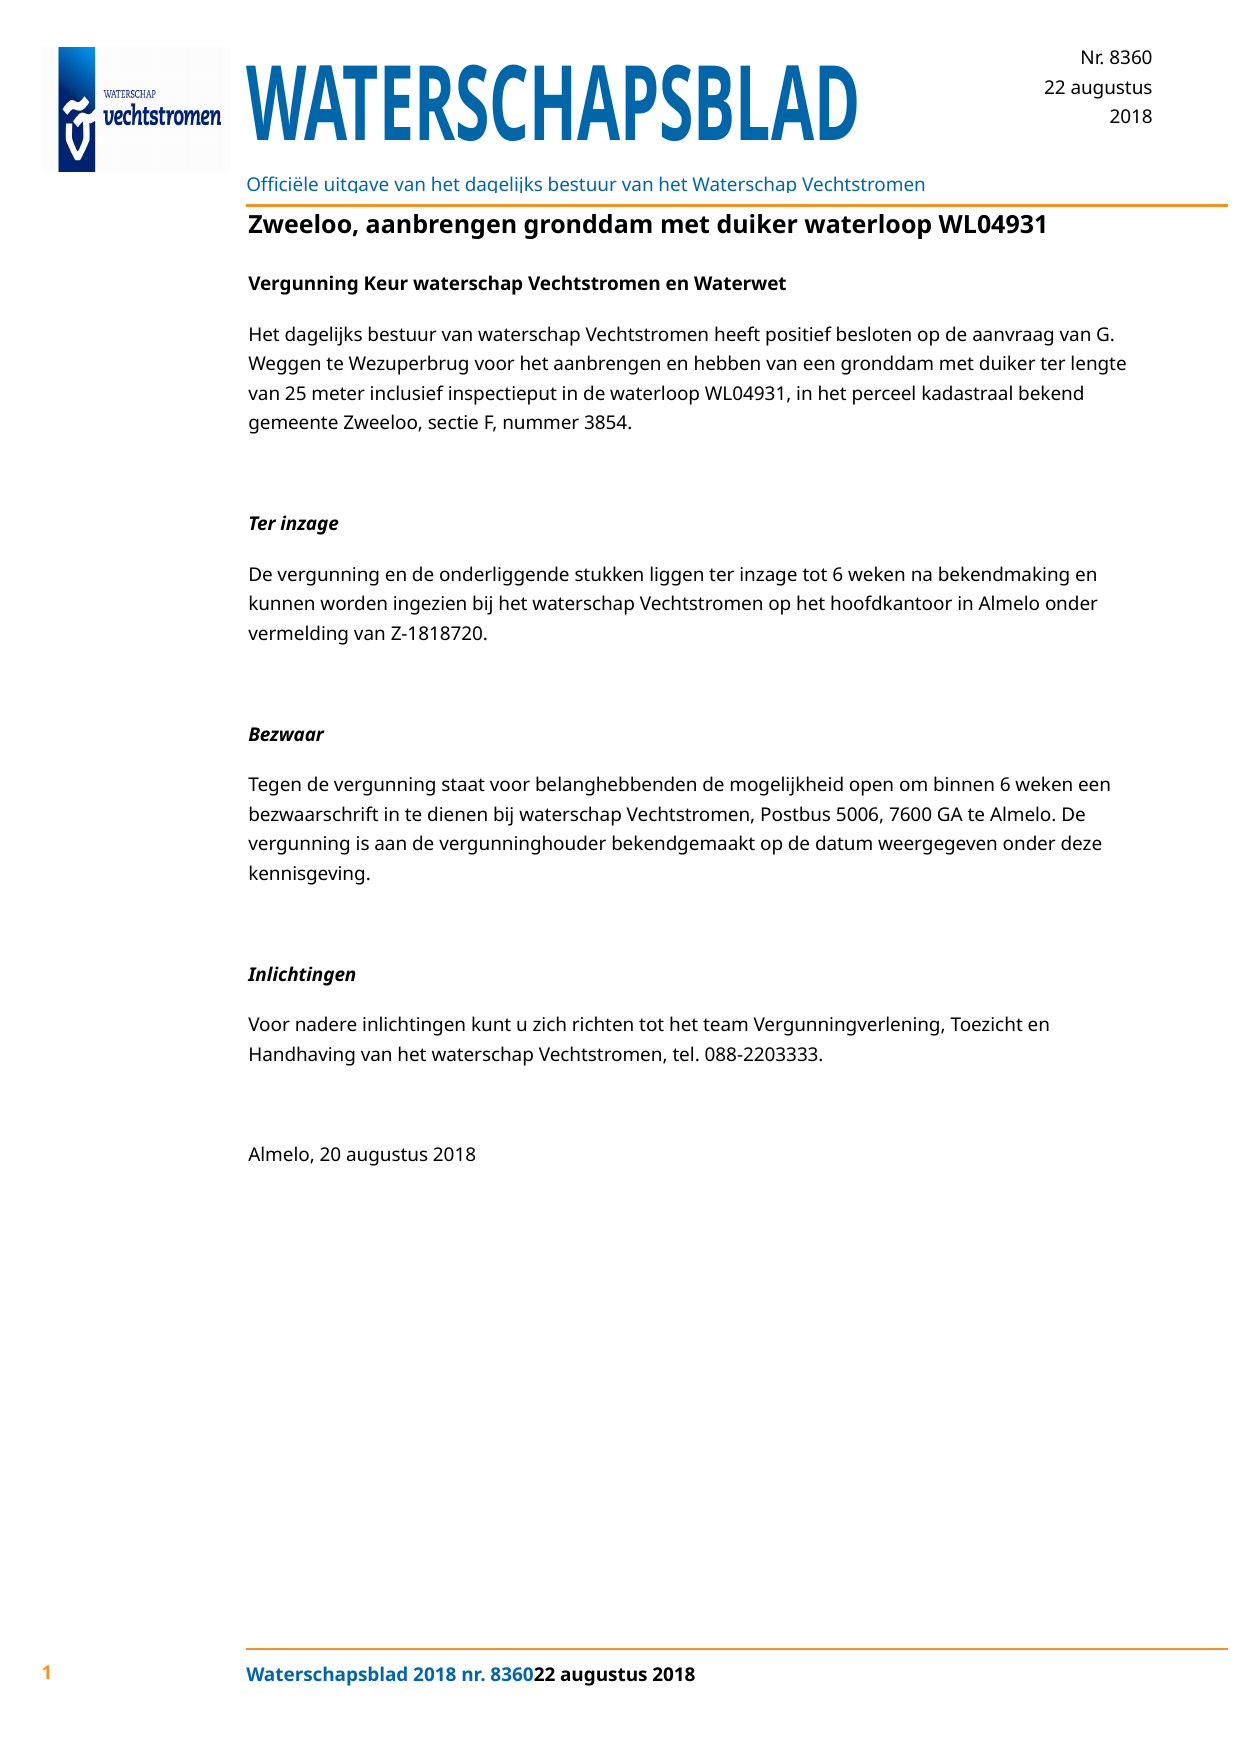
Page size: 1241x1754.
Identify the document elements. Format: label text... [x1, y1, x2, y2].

text Almelo, 20 augustus 2018 [248, 1142, 1152, 1167]
text Voor nadere inlichtingen kunt u zich richten tot het team Vergunningverlening, Toezicht en Handhaving van het waterschap Vechtstromen, tel. 088-2203333. [248, 1011, 1152, 1066]
picture [41, 47, 231, 172]
text Het dagelijks bestuur van waterschap Vechtstromen heeft positief besloten op de aanvraag van G. Weggen te Wezuperbrug voor het aanbrengen en hebben van een gronddam met duiker ter lengte van 25 meter inclusief inspectieput in de waterloop WL04931, in het perceel kadastraal bekend gemeente Zweeloo, sectie F, nummer 3854. [248, 321, 1152, 435]
text De vergunning en de onderliggende stukken liggen ter inzage tot 6 weken na bekendmaking en kunnen worden ingezien bij het waterschap Vechtstromen op het hoofdkantoor in Almelo onder vermelding van Z-1818720. [248, 561, 1152, 646]
text Bezwaar [248, 721, 1152, 746]
text Vergunning Keur waterschap Vechtstromen en Waterwet [248, 270, 1152, 296]
text Inlichtingen [248, 961, 1152, 986]
text Ter inzage [248, 510, 1152, 536]
text Tegen de vergunning staat voor belanghebbenden de mogelijkheid open om binnen 6 weken een bezwaarschrift in te dienen bij waterschap Vechtstromen, Postbus 5006, 7600 GA te Almelo. De vergunning is aan de vergunninghouder bekendgemaakt op de datum weergegeven onder deze kennisgeving. [248, 771, 1152, 886]
text Zweeloo, aanbrengen gronddam met duiker waterloop WL04931 [248, 207, 1152, 241]
